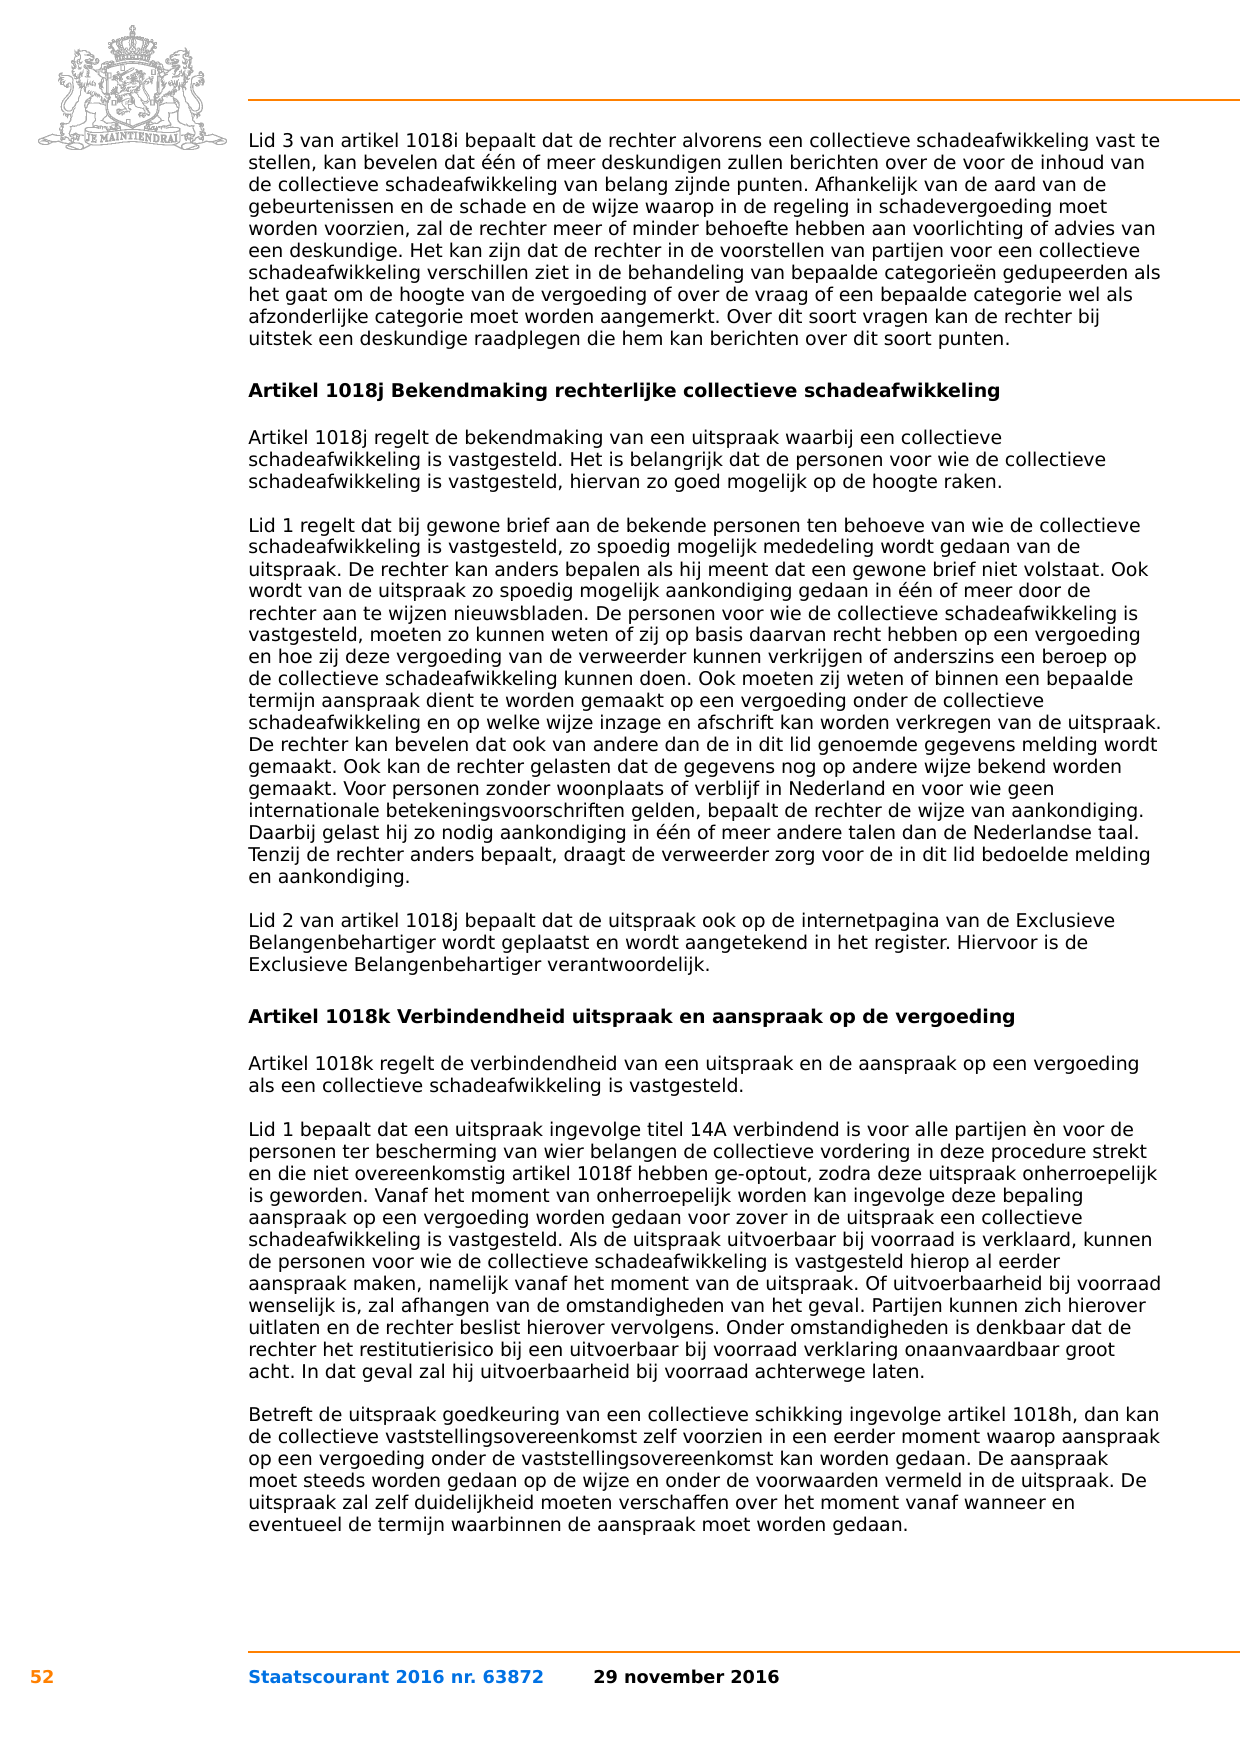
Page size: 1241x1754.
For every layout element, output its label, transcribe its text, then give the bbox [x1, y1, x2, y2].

text Betreft de uitspraak goedkeuring van een collectieve schikking ingevolge artikel 1018h, dan kan de collectieve vaststellingsovereenkomst zelf voorzien in een eerder moment waarop aanspraak op een vergoeding onder de vaststellingsovereenkomst kan worden gedaan. De aanspraak moet steeds worden gedaan op de wijze en onder de voorwaarden vermeld in de uitspraak. De uitspraak zal zelf duidelijkheid moeten verschaffen over het moment vanaf wanneer en eventueel de termijn waarbinnen de aanspraak moet worden gedaan. [248, 1404, 1163, 1536]
text Lid 2 van artikel 1018j bepaalt dat de uitspraak ook op de internetpagina van de Exclusieve Belangenbehartiger wordt geplaatst en wordt aangetekend in het register. Hiervoor is de Exclusieve Belangenbehartiger verantwoordelijk. [248, 910, 1163, 976]
text Artikel 1018k regelt de verbindendheid van een uitspraak en de aanspraak op een vergoeding als een collectieve schadeafwikkeling is vastgesteld. [248, 1053, 1163, 1097]
subtitle Artikel 1018k Verbindendheid uitspraak en aanspraak op de vergoeding [248, 1006, 1163, 1028]
text Lid 1 bepaalt dat een uitspraak ingevolge titel 14A verbindend is voor alle partijen èn voor de personen ter bescherming van wier belangen de collectieve vordering in deze procedure strekt en die niet overeenkomstig artikel 1018f hebben ge-optout, zodra deze uitspraak onherroepelijk is geworden. Vanaf het moment van onherroepelijk worden kan ingevolge deze bepaling aanspraak op een vergoeding worden gedaan voor zover in de uitspraak een collectieve schadeafwikkeling is vastgesteld. Als de uitspraak uitvoerbaar bij voorraad is verklaard, kunnen de personen voor wie de collectieve schadeafwikkeling is vastgesteld hierop al eerder aanspraak maken, namelijk vanaf het moment van de uitspraak. Of uitvoerbaarheid bij voorraad wenselijk is, zal afhangen van de omstandigheden van het geval. Partijen kunnen zich hierover uitlaten en de rechter beslist hierover vervolgens. Onder omstandigheden is denkbaar dat de rechter het restitutierisico bij een uitvoerbaar bij voorraad verklaring onaanvaardbaar groot acht. In dat geval zal hij uitvoerbaarheid bij voorraad achterwege laten. [248, 1119, 1163, 1382]
text Lid 3 van artikel 1018i bepaalt dat de rechter alvorens een collectieve schadeafwikkeling vast te stellen, kan bevelen dat één of meer deskundigen zullen berichten over de voor de inhoud van de collectieve schadeafwikkeling van belang zijnde punten. Afhankelijk van de aard van de gebeurtenissen en de schade en de wijze waarop in de regeling in schadevergoeding moet worden voorzien, zal de rechter meer of minder behoefte hebben aan voorlichting of advies van een deskundige. Het kan zijn dat de rechter in de voorstellen van partijen voor een collectieve schadeafwikkeling verschillen ziet in de behandeling van bepaalde categorieën gedupeerden als het gaat om de hoogte van de vergoeding of over de vraag of een bepaalde categorie wel als afzonderlijke categorie moet worden aangemerkt. Over dit soort vragen kan de rechter bij uitstek een deskundige raadplegen die hem kan berichten over dit soort punten. [248, 130, 1163, 350]
subtitle Artikel 1018j Bekendmaking rechterlijke collectieve schadeafwikkeling [248, 380, 1163, 402]
text Lid 1 regelt dat bij gewone brief aan de bekende personen ten behoeve van wie de collectieve schadeafwikkeling is vastgesteld, zo spoedig mogelijk mededeling wordt gedaan van de uitspraak. De rechter kan anders bepalen als hij meent dat een gewone brief niet volstaat. Ook wordt van de uitspraak zo spoedig mogelijk aankondiging gedaan in één of meer door de rechter aan te wijzen nieuwsbladen. De personen voor wie de collectieve schadeafwikkeling is vastgesteld, moeten zo kunnen weten of zij op basis daarvan recht hebben op een vergoeding en hoe zij deze vergoeding van de verweerder kunnen verkrijgen of anderszins een beroep op de collectieve schadeafwikkeling kunnen doen. Ook moeten zij weten of binnen een bepaalde termijn aanspraak dient te worden gemaakt op een vergoeding onder de collectieve schadeafwikkeling en op welke wijze inzage en afschrift kan worden verkregen van de uitspraak. De rechter kan bevelen dat ook van andere dan de in dit lid genoemde gegevens melding wordt gemaakt. Ook kan de rechter gelasten dat de gegevens nog op andere wijze bekend worden gemaakt. Voor personen zonder woonplaats of verblijf in Nederland en voor wie geen internationale betekeningsvoorschriften gelden, bepaalt de rechter de wijze van aankondiging. Daarbij gelast hij zo nodig aankondiging in één of meer andere talen dan de Nederlandse taal. Tenzij de rechter anders bepaalt, draagt de verweerder zorg voor de in dit lid bedoelde melding en aankondiging. [248, 514, 1163, 888]
text Artikel 1018j regelt de bekendmaking van een uitspraak waarbij een collectieve schadeafwikkeling is vastgesteld. Het is belangrijk dat de personen voor wie de collectieve schadeafwikkeling is vastgesteld, hiervan zo goed mogelijk op de hoogte raken. [248, 427, 1163, 493]
picture [38, 25, 227, 150]
